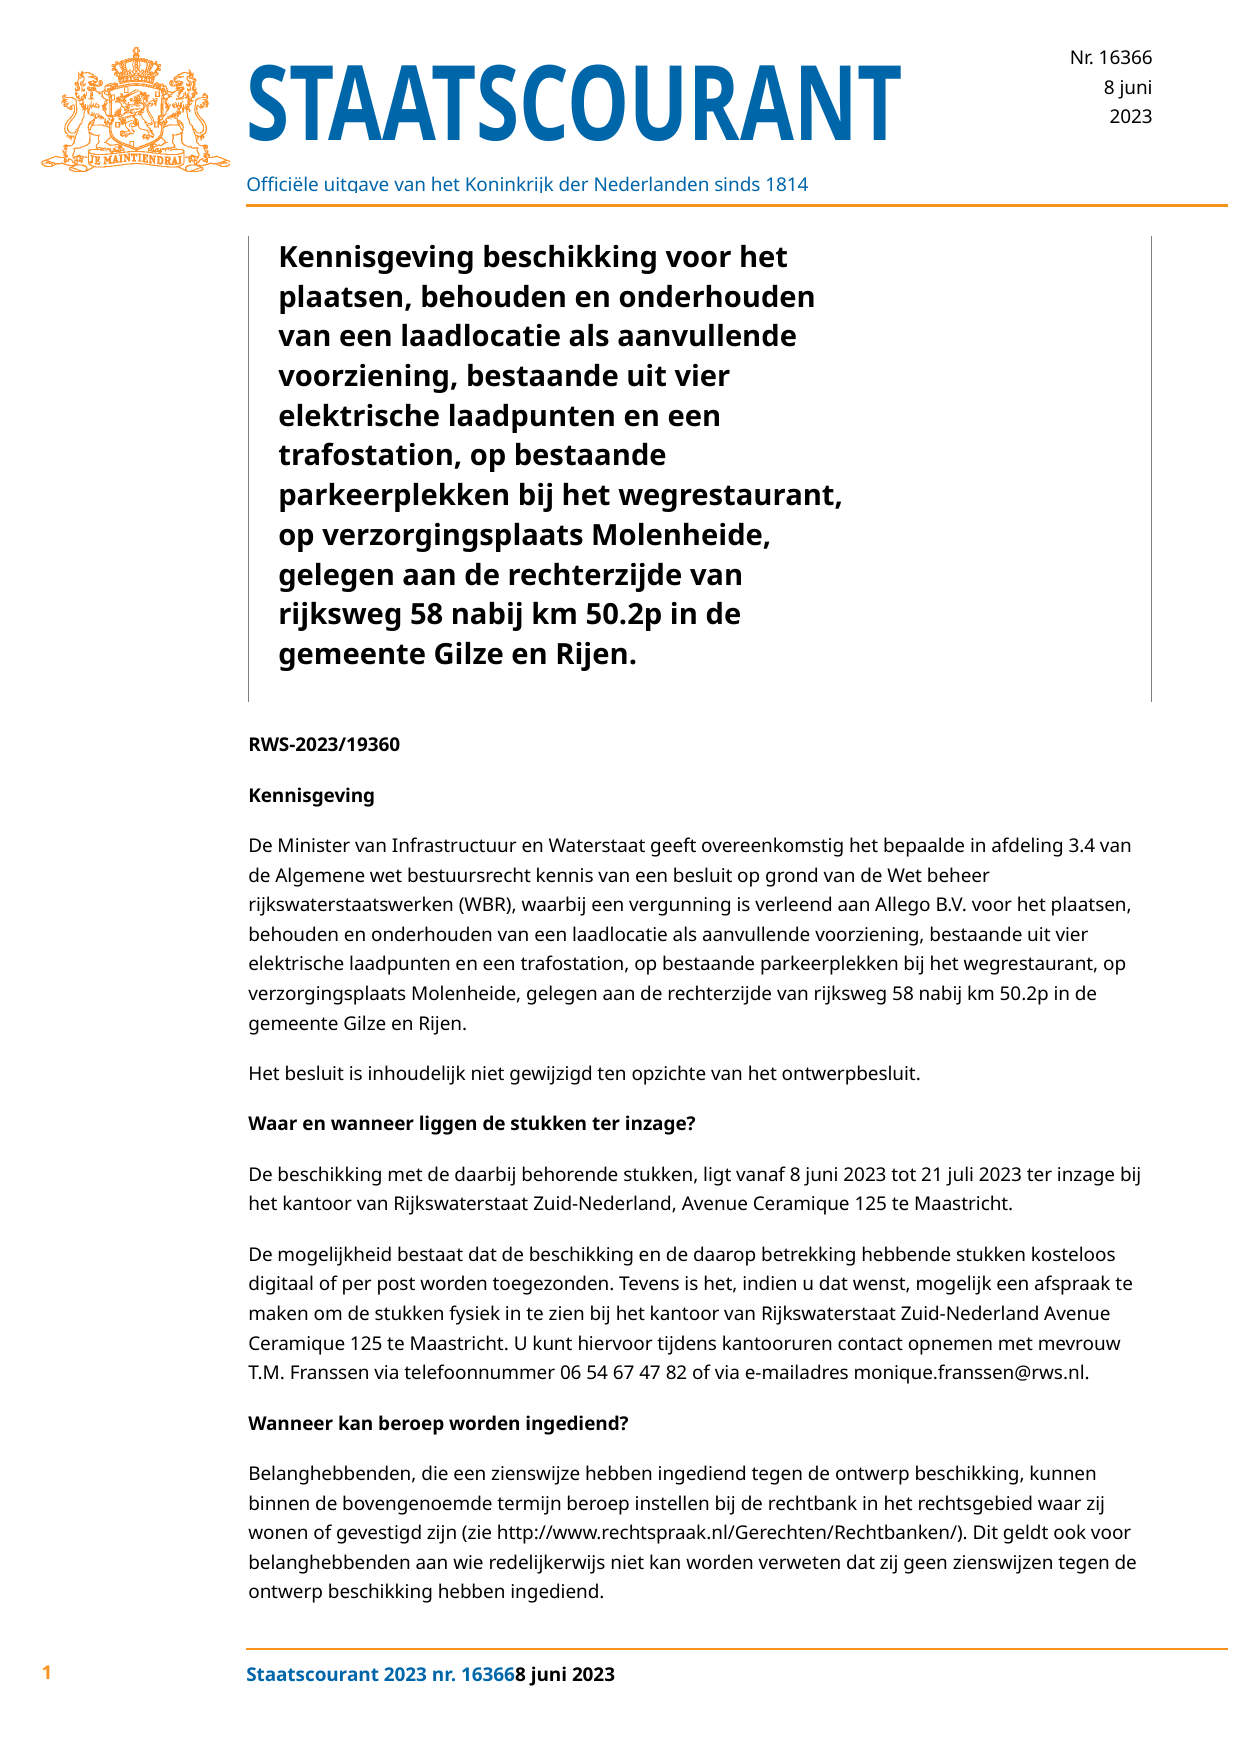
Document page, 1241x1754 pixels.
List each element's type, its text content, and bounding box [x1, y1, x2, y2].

text RWS-2023/19360 [248, 731, 1152, 757]
text De mogelijkheid bestaat dat de beschikking en de daarop betrekking hebbende stukken kosteloos digitaal of per post worden toegezonden. Tevens is het, indien u dat wenst, mogelijk een afspraak te maken om de stukken fysiek in te zien bij het kantoor van Rijkswaterstaat Zuid-Nederland Avenue Ceramique 125 te Maastricht. U kunt hiervoor tijdens kantooruren contact opnemen met mevrouw T.M. Franssen via telefoonnummer 06 54 67 47 82 of via e-mailadres monique.franssen@rws.nl. [248, 1241, 1152, 1385]
text Wanneer kan beroep worden ingediend? [248, 1410, 1152, 1436]
picture [41, 47, 231, 172]
text Belanghebbenden, die een zienswijze hebben ingediend tegen de ontwerp beschikking, kunnen binnen de bovengenoemde termijn beroep instellen bij de rechtbank in het rechtsgebied waar zij wonen of gevestigd zijn (zie http://www.rechtspraak.nl/Gerechten/Rechtbanken/). Dit geldt ook voor belanghebbenden aan wie redelijkerwijs niet kan worden verweten dat zij geen zienswijzen tegen de ontwerp beschikking hebben ingediend. [248, 1460, 1152, 1604]
table_header [1090, 236, 1151, 413]
table_header Kennisgeving beschikking voor het plaatsen, behouden en onderhouden van een laadlocatie als aanvullende voorziening, bestaande uit vier elektrische laadpunten en een trafostation, op bestaande parkeerplekken bij het wegrestaurant, op verzorgingsplaats Molenheide, gelegen aan de rechterzijde van rijksweg 58 nabij km 50.2p in de gemeente Gilze en Rijen. [249, 236, 850, 702]
text Kennisgeving [248, 782, 1152, 808]
picture [912, 236, 1090, 414]
table_header [850, 236, 912, 413]
table_header [850, 414, 1151, 702]
text Waar en wanneer liggen de stukken ter inzage? [248, 1111, 1152, 1136]
text De beschikking met de daarbij behorende stukken, ligt vanaf 8 juni 2023 tot 21 juli 2023 ter inzage bij het kantoor van Rijkswaterstaat Zuid-Nederland, Avenue Ceramique 125 te Maastricht. [248, 1161, 1152, 1216]
text Het besluit is inhoudelijk niet gewijzigd ten opzichte van het ontwerpbesluit. [248, 1060, 1152, 1086]
text De Minister van Infrastructuur en Waterstaat geeft overeenkomstig het bepaalde in afdeling 3.4 van de Algemene wet bestuursrecht kennis van een besluit op grond van de Wet beheer rijkswaterstaatswerken (WBR), waarbij een vergunning is verleend aan Allego B.V. voor het plaatsen, behouden en onderhouden van een laadlocatie als aanvullende voorziening, bestaande uit vier elektrische laadpunten en een trafostation, op bestaande parkeerplekken bij het wegrestaurant, op verzorgingsplaats Molenheide, gelegen aan de rechterzijde van rijksweg 58 nabij km 50.2p in de gemeente Gilze en Rijen. [248, 832, 1152, 1036]
